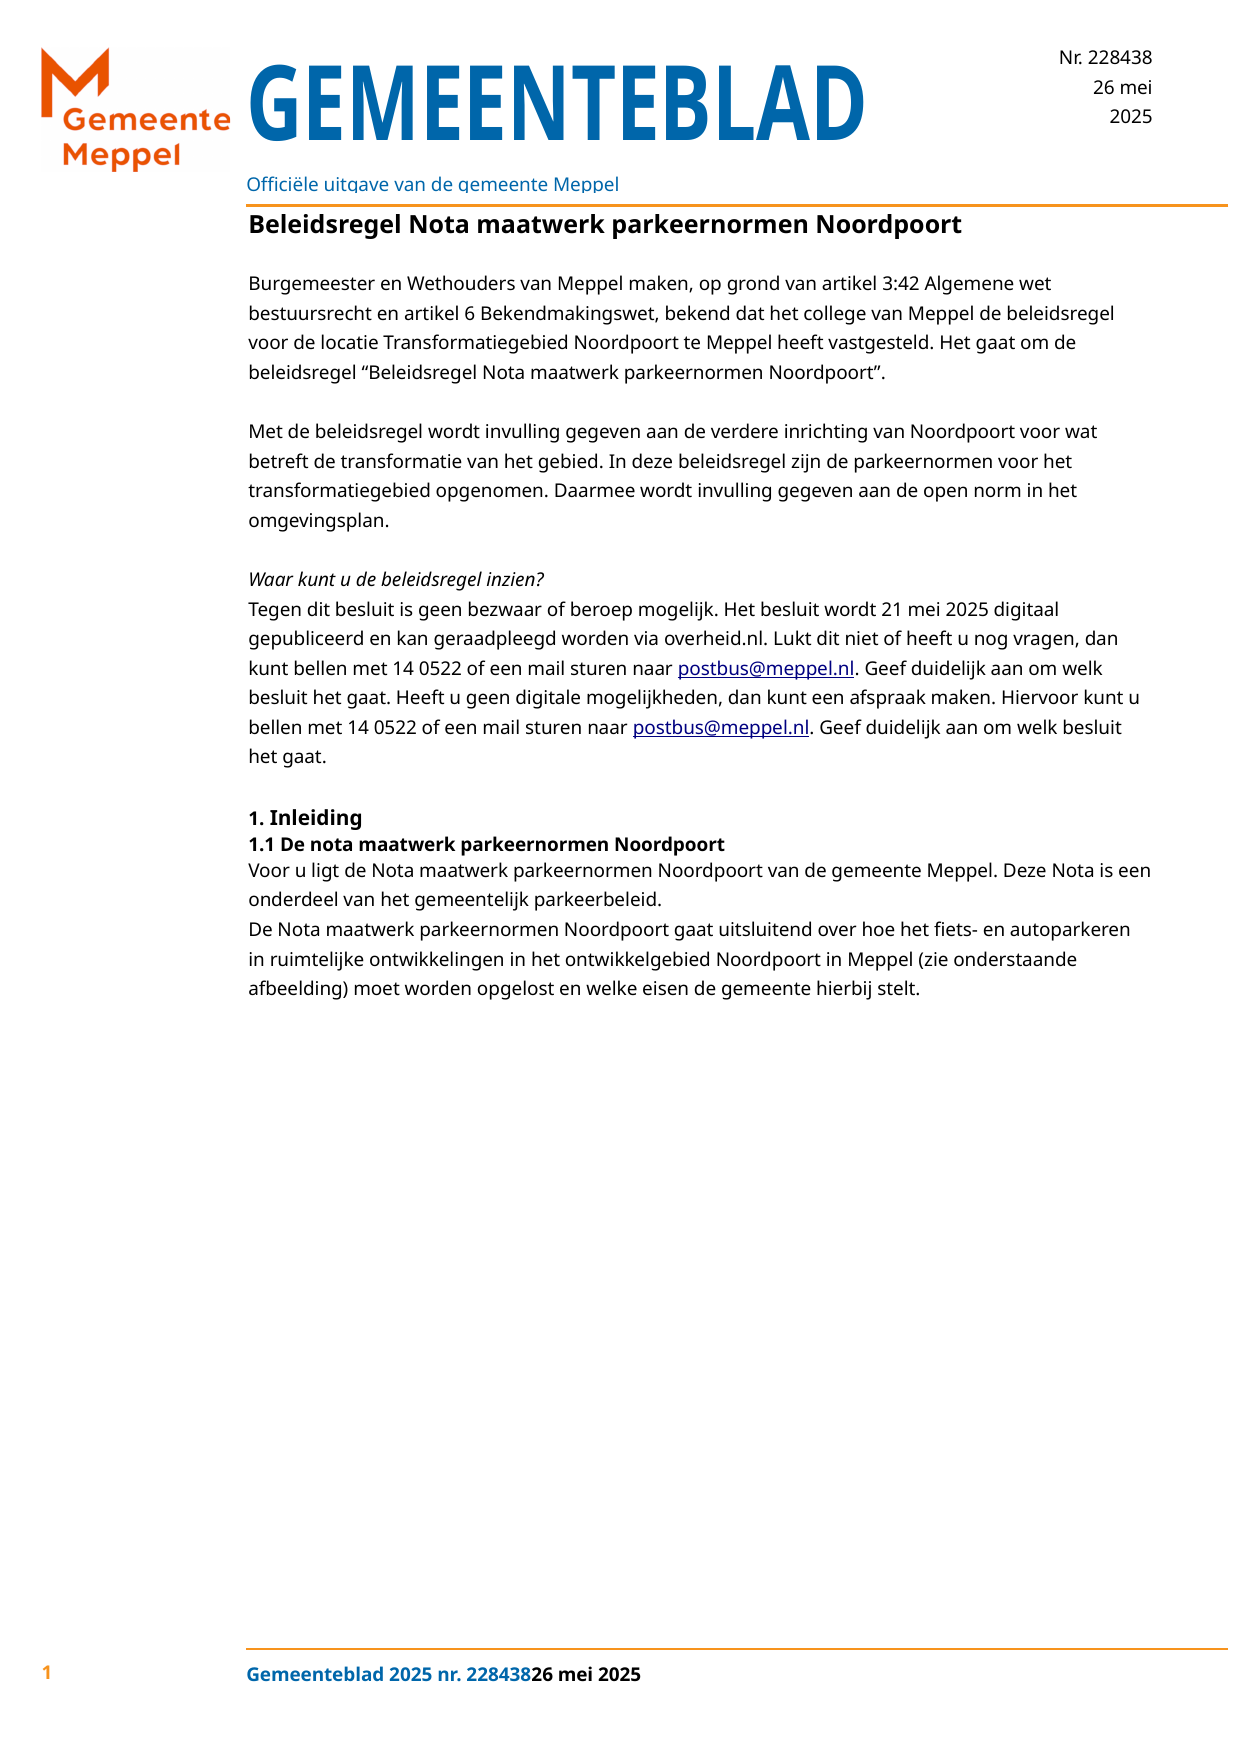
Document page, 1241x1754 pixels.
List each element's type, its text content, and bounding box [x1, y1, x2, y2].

text Waar kunt u de beleidsregel inzien? [248, 566, 1152, 592]
text 1. Inleiding [248, 803, 1152, 831]
text Beleidsregel Nota maatwerk parkeernormen Noordpoort [248, 207, 1152, 241]
picture [41, 47, 231, 172]
text De Nota maatwerk parkeernormen Noordpoort gaat uitsluitend over hoe het fiets- en autoparkeren in ruimtelijke ontwikkelingen in het ontwikkelgebied Noordpoort in Meppel (zie onderstaande afbeelding) moet worden opgelost en welke eisen de gemeente hierbij stelt. [248, 916, 1152, 1001]
text 1.1 De nota maatwerk parkeernormen Noordpoort [248, 831, 1152, 857]
text Voor u ligt de Nota maatwerk parkeernormen Noordpoort van de gemeente Meppel. Deze Nota is een onderdeel van het gemeentelijk parkeerbeleid. [248, 857, 1152, 912]
text Met de beleidsregel wordt invulling gegeven aan de verdere inrichting van Noordpoort voor wat betreft de transformatie van het gebied. In deze beleidsregel zijn de parkeernormen voor het transformatiegebied opgenomen. Daarmee wordt invulling gegeven aan de open norm in het omgevingsplan. [248, 418, 1152, 533]
text Tegen dit besluit is geen bezwaar of beroep mogelijk. Het besluit wordt 21 mei 2025 digitaal gepubliceerd en kan geraadpleegd worden via overheid.nl. Lukt dit niet of heeft u nog vragen, dan kunt bellen met 14 0522 of een mail sturen naar postbus@meppel.nl. Geef duidelijk aan om welk besluit het gaat. Heeft u geen digitale mogelijkheden, dan kunt een afspraak maken. Hiervoor kunt u bellen met 14 0522 of een mail sturen naar postbus@meppel.nl. Geef duidelijk aan om welk besluit het gaat. [248, 596, 1152, 769]
text Burgemeester en Wethouders van Meppel maken, op grond van artikel 3:42 Algemene wet bestuursrecht en artikel 6 Bekendmakingswet, bekend dat het college van Meppel de beleidsregel voor de locatie Transformatiegebied Noordpoort te Meppel heeft vastgesteld. Het gaat om de beleidsregel “Beleidsregel Nota maatwerk parkeernormen Noordpoort”. [248, 270, 1152, 385]
